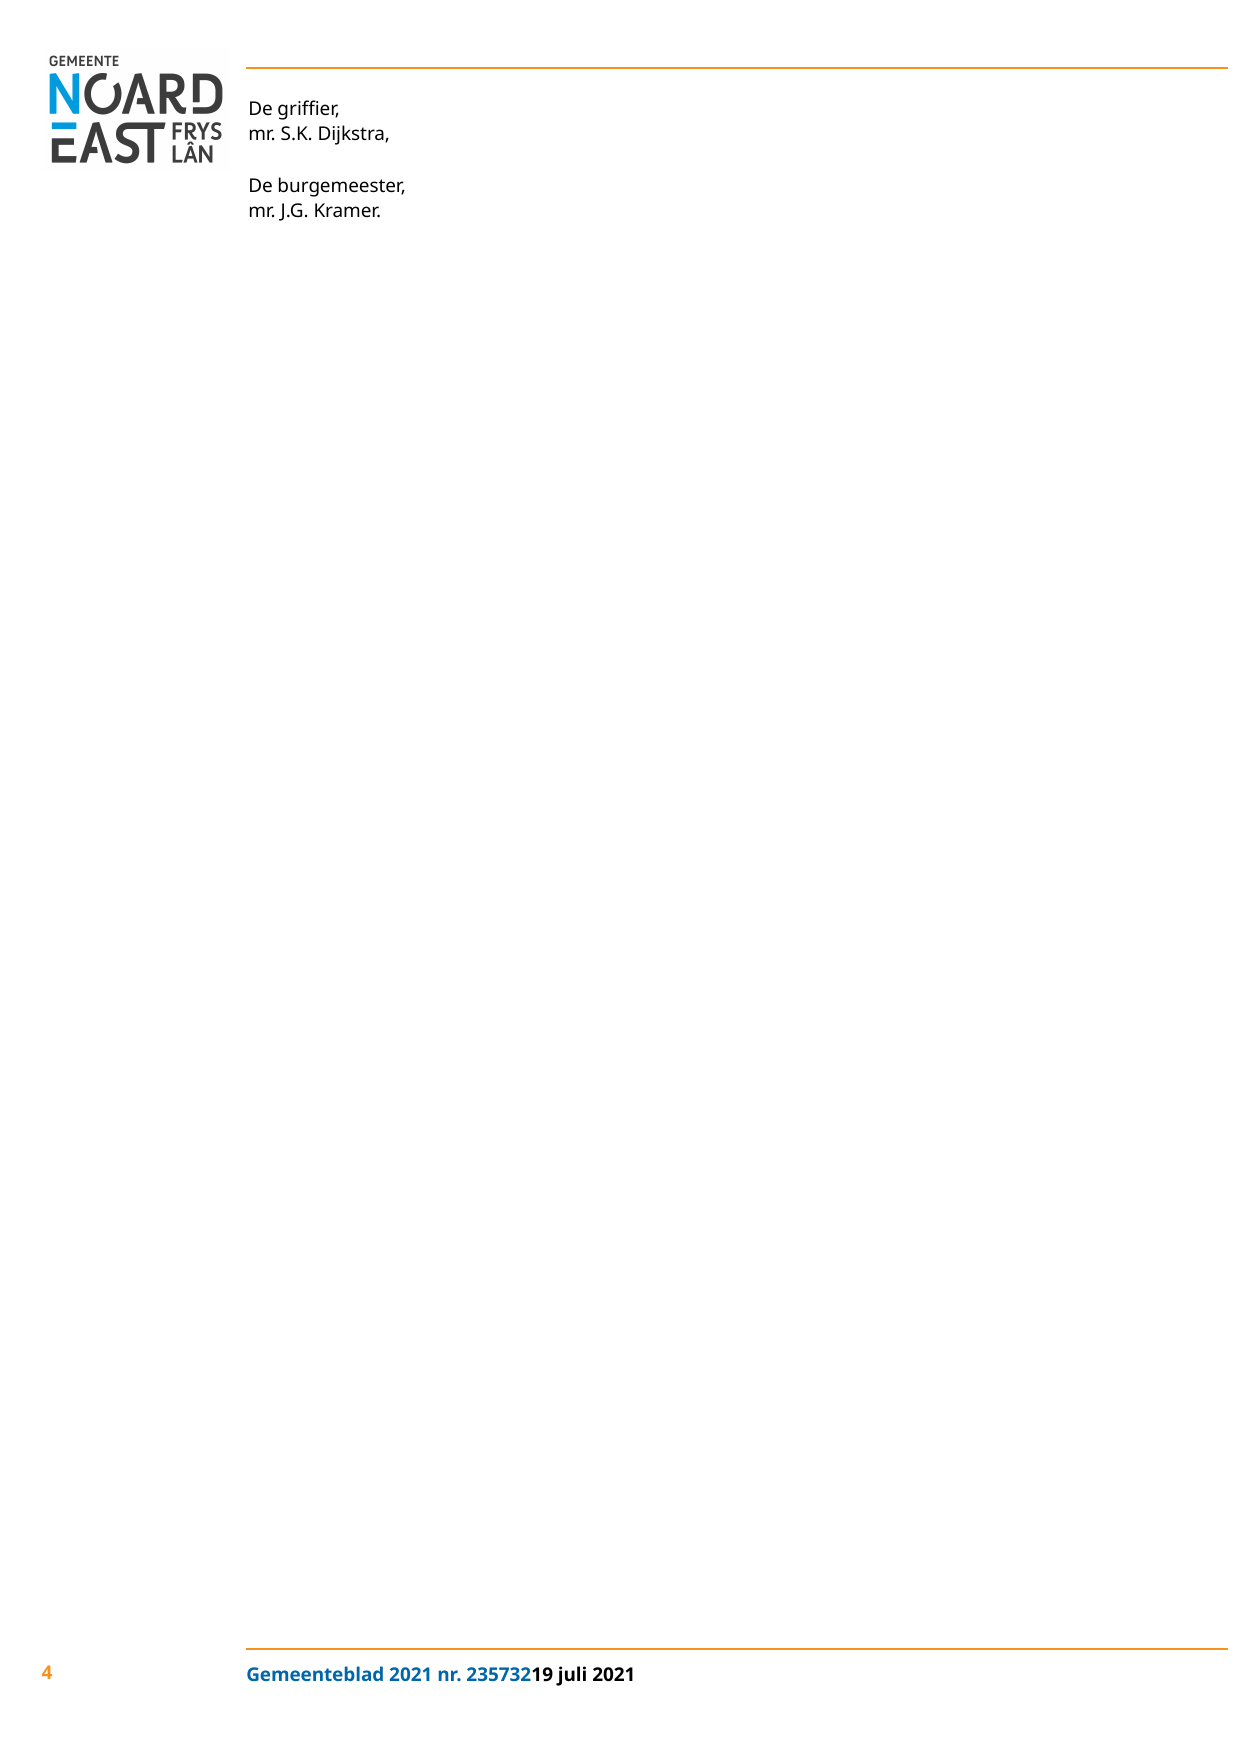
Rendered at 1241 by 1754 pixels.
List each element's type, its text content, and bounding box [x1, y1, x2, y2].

text De griffier, [248, 95, 1152, 121]
text mr. S.K. Dijkstra, [248, 121, 1152, 146]
text De burgemeester, [248, 172, 1152, 198]
picture [41, 47, 231, 172]
text mr. J.G. Kramer. [248, 198, 1152, 223]
